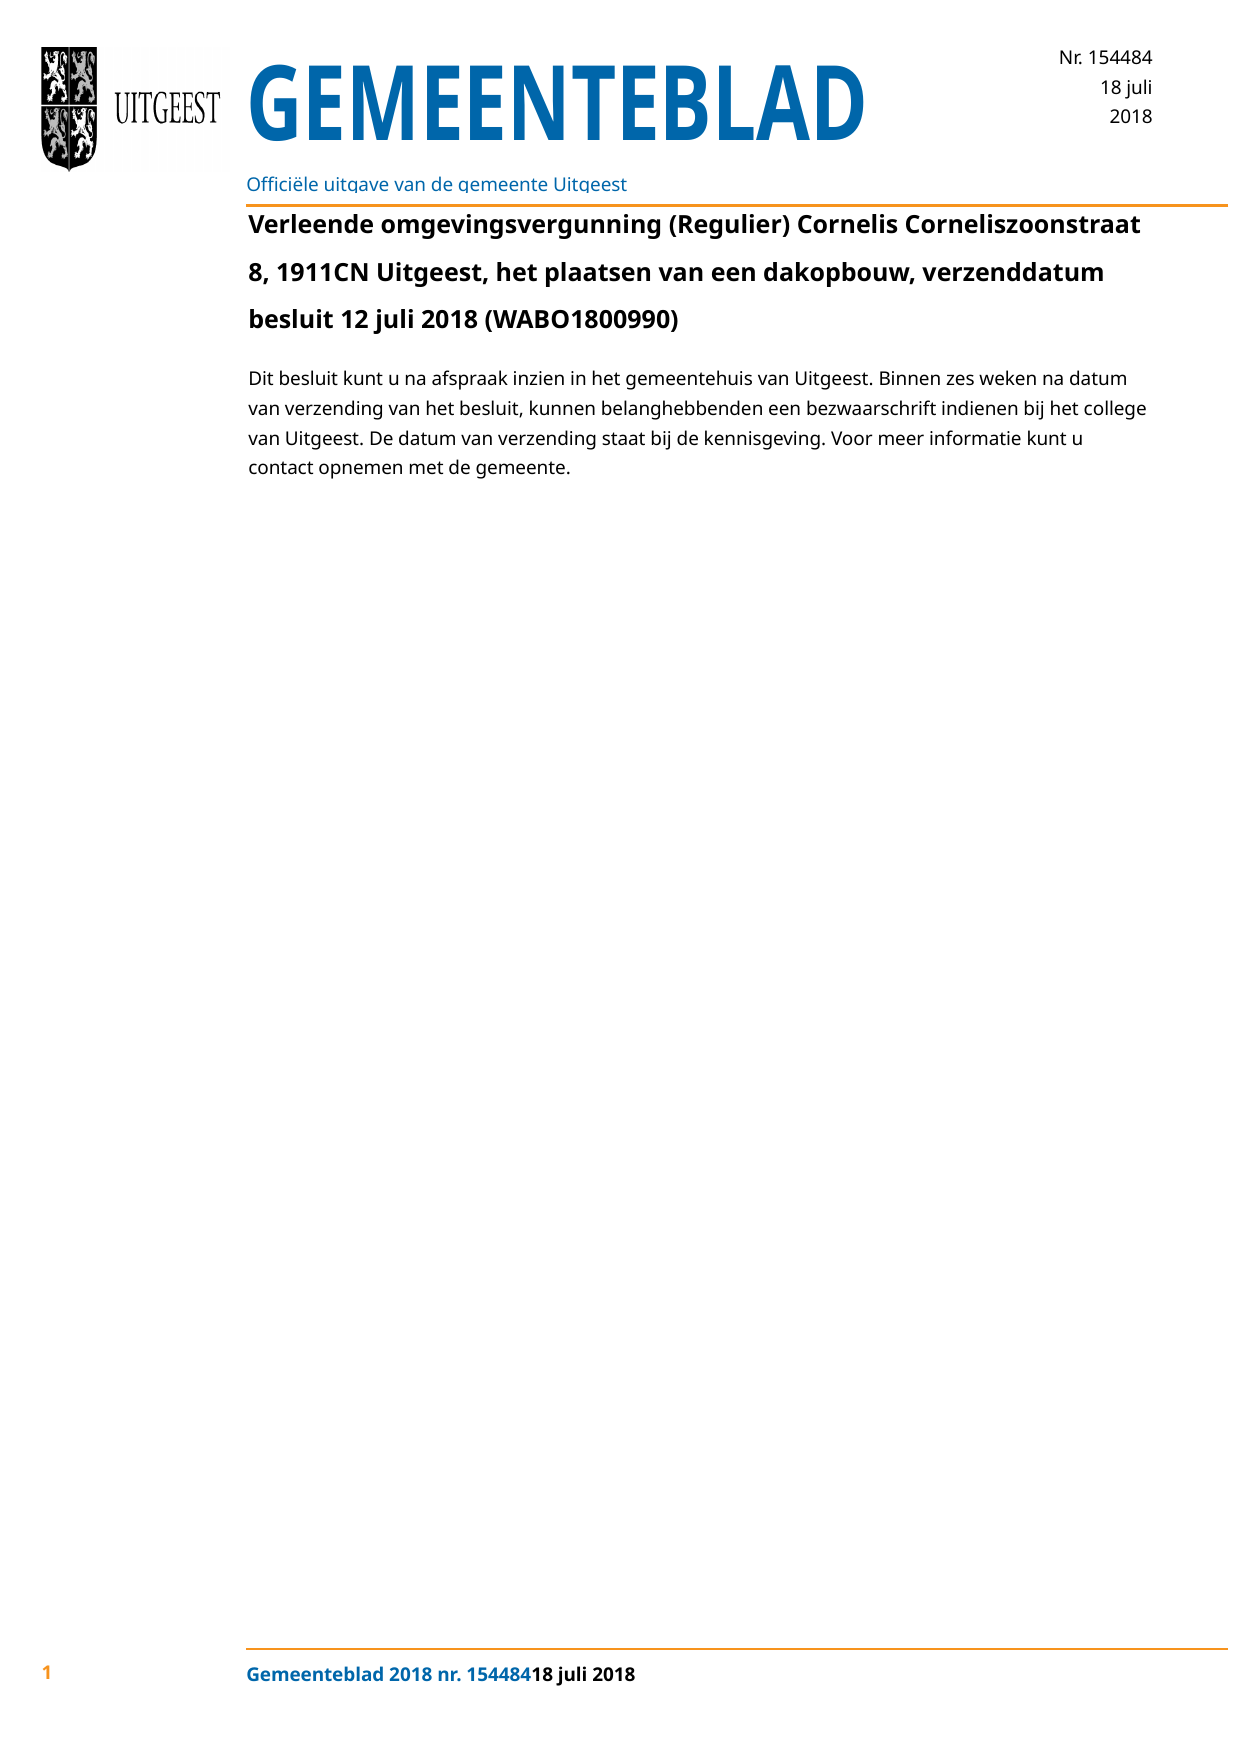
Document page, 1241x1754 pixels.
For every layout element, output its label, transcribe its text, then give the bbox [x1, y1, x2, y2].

text Verleende omgevingsvergunning (Regulier) Cornelis Corneliszoonstraat 8, 1911CN Uitgeest, het plaatsen van een dakopbouw, verzenddatum besluit 12 juli 2018 (WABO1800990) [248, 207, 1152, 336]
text Dit besluit kunt u na afspraak inzien in het gemeentehuis van Uitgeest. Binnen zes weken na datum van verzending van het besluit, kunnen belanghebbenden een bezwaarschrift indienen bij het college van Uitgeest. De datum van verzending staat bij de kennisgeving. Voor meer informatie kunt u contact opnemen met de gemeente. [248, 366, 1152, 480]
picture [41, 47, 231, 172]
